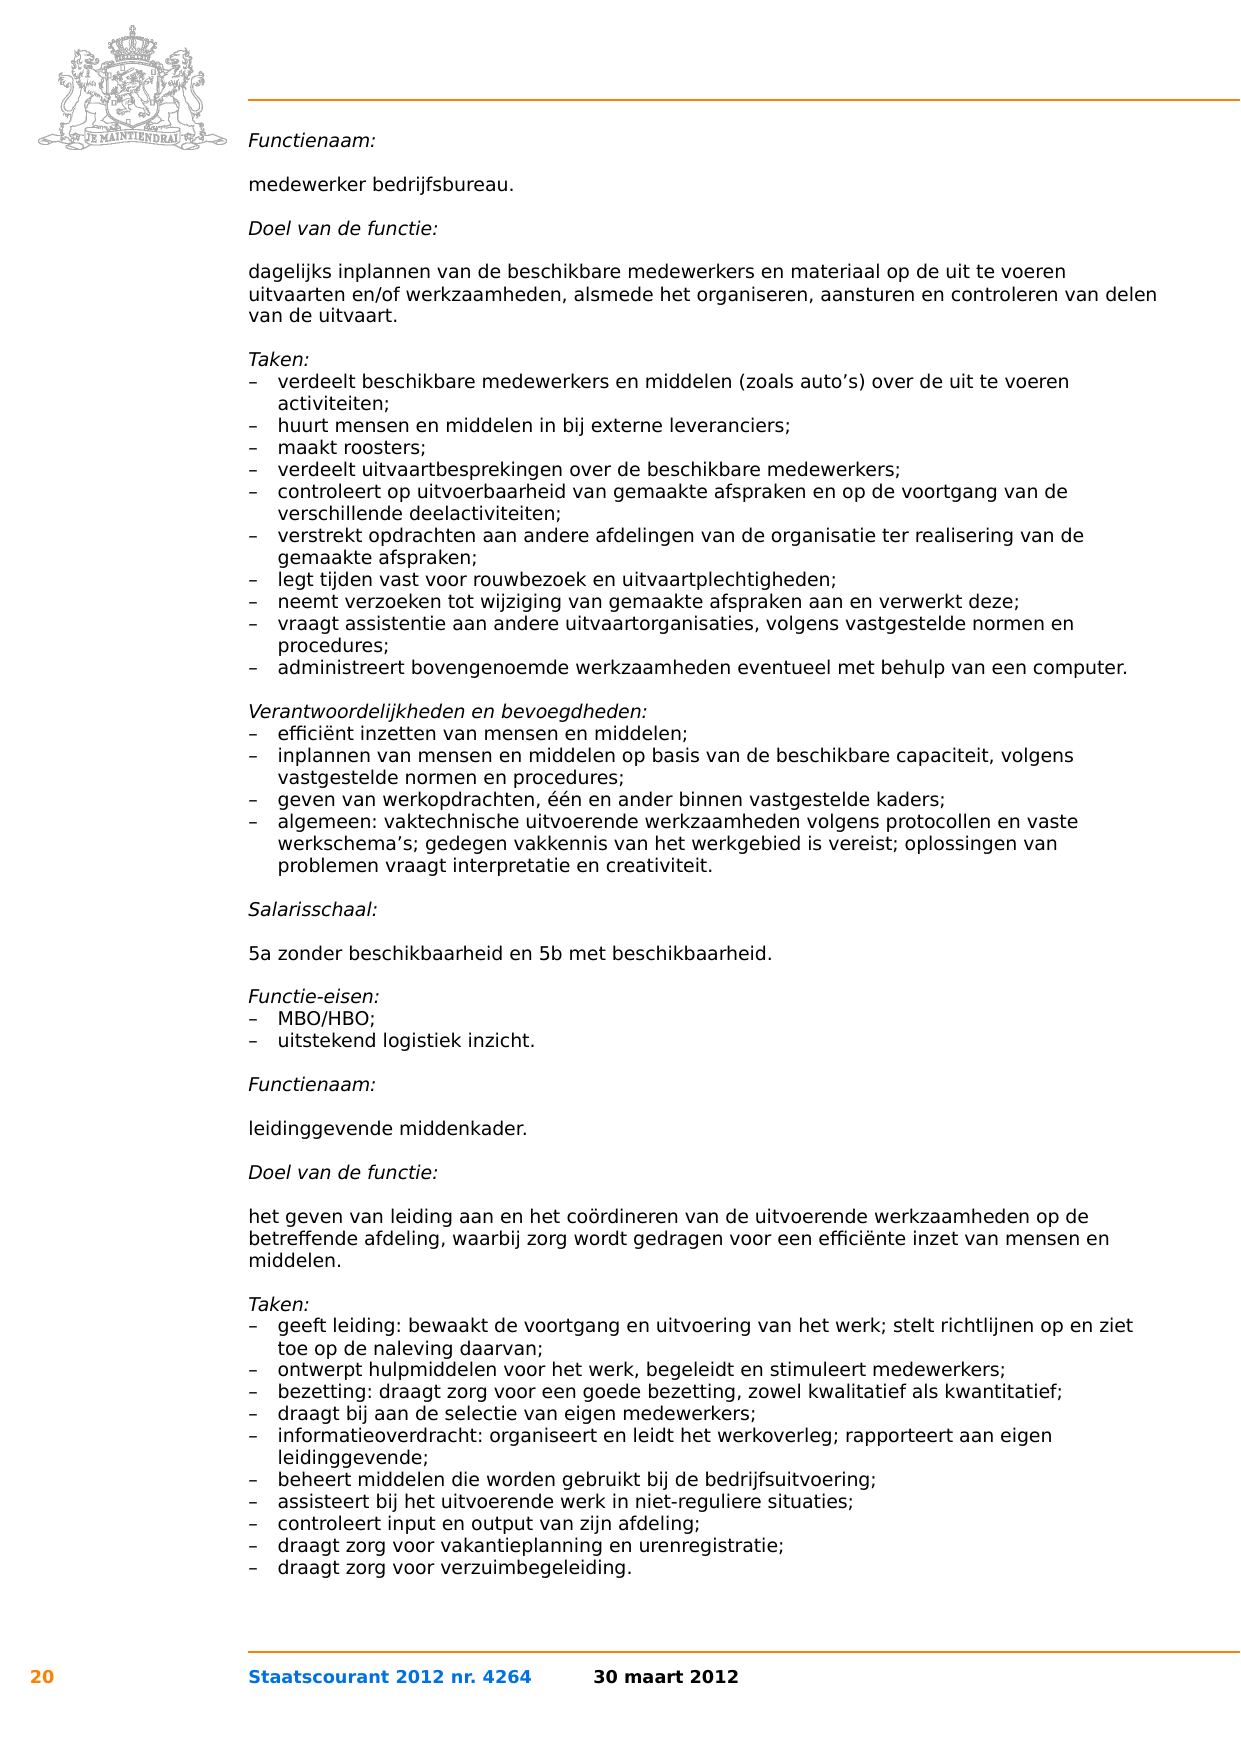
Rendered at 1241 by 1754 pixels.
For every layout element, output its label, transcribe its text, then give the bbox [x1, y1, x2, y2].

text het geven van leiding aan en het coördineren van de uitvoerende werkzaamheden op de betreffende afdeling, waarbij zorg wordt gedragen voor een efficiënte inzet van mensen en middelen. [248, 1206, 1163, 1272]
text leidinggevende middenkader. [248, 1118, 1163, 1140]
text – bezetting: draagt zorg voor een goede bezetting, zowel kwalitatief als kwantitatief; [248, 1381, 1163, 1403]
text – draagt bij aan de selectie van eigen medewerkers; [248, 1403, 1163, 1425]
text – efficiënt inzetten van mensen en middelen; [248, 723, 1163, 745]
subtitle Salarisschaal: [248, 898, 1163, 921]
text – controleert op uitvoerbaarheid van gemaakte afspraken en op de voortgang van de verschillende deelactiviteiten; [248, 481, 1163, 525]
text – verdeelt beschikbare medewerkers en middelen (zoals auto’s) over de uit te voeren activiteiten; [248, 371, 1163, 415]
text – neemt verzoeken tot wijziging van gemaakte afspraken aan en verwerkt deze; [248, 591, 1163, 613]
text – draagt zorg voor vakantieplanning en urenregistratie; [248, 1535, 1163, 1557]
text – legt tijden vast voor rouwbezoek en uitvaartplechtigheden; [248, 569, 1163, 591]
subtitle Taken: [248, 1293, 1163, 1315]
text – draagt zorg voor verzuimbegeleiding. [248, 1557, 1163, 1579]
subtitle Functienaam: [248, 1074, 1163, 1096]
text medewerker bedrijfsbureau. [248, 174, 1163, 196]
text – huurt mensen en middelen in bij externe leveranciers; [248, 415, 1163, 437]
text – vraagt assistentie aan andere uitvaartorganisaties, volgens vastgestelde normen en procedures; [248, 613, 1163, 657]
text – maakt roosters; [248, 437, 1163, 459]
text – MBO/HBO; [248, 1008, 1163, 1030]
text dagelijks inplannen van de beschikbare medewerkers en materiaal op de uit te voeren uitvaarten en/of werkzaamheden, alsmede het organiseren, aansturen en controleren van delen van de uitvaart. [248, 261, 1163, 327]
text – assisteert bij het uitvoerende werk in niet-reguliere situaties; [248, 1491, 1163, 1513]
text – verdeelt uitvaartbesprekingen over de beschikbare medewerkers; [248, 459, 1163, 481]
text – geven van werkopdrachten, één en ander binnen vastgestelde kaders; [248, 789, 1163, 811]
text – informatieoverdracht: organiseert en leidt het werkoverleg; rapporteert aan eigen leidinggevende; [248, 1425, 1163, 1469]
subtitle Doel van de functie: [248, 218, 1163, 239]
subtitle Functienaam: [248, 130, 1163, 152]
subtitle Verantwoordelijkheden en bevoegdheden: [248, 701, 1163, 723]
text 5a zonder beschikbaarheid en 5b met beschikbaarheid. [248, 942, 1163, 964]
picture [38, 25, 227, 150]
subtitle Doel van de functie: [248, 1162, 1163, 1184]
subtitle Functie-eisen: [248, 986, 1163, 1008]
text – beheert middelen die worden gebruikt bij de bedrijfsuitvoering; [248, 1469, 1163, 1491]
text – administreert bovengenoemde werkzaamheden eventueel met behulp van een computer. [248, 657, 1163, 679]
text – controleert input en output van zijn afdeling; [248, 1513, 1163, 1535]
text – inplannen van mensen en middelen op basis van de beschikbare capaciteit, volgens vastgestelde normen en procedures; [248, 745, 1163, 789]
subtitle Taken: [248, 349, 1163, 371]
text – ontwerpt hulpmiddelen voor het werk, begeleidt en stimuleert medewerkers; [248, 1359, 1163, 1381]
text – uitstekend logistiek inzicht. [248, 1030, 1163, 1052]
text – algemeen: vaktechnische uitvoerende werkzaamheden volgens protocollen en vaste werkschema’s; gedegen vakkennis van het werkgebied is vereist; oplossingen van problemen vraagt interpretatie en creativiteit. [248, 811, 1163, 877]
text – geeft leiding: bewaakt de voortgang en uitvoering van het werk; stelt richtlijnen op en ziet toe op de naleving daarvan; [248, 1315, 1163, 1359]
text – verstrekt opdrachten aan andere afdelingen van de organisatie ter realisering van de gemaakte afspraken; [248, 525, 1163, 569]
